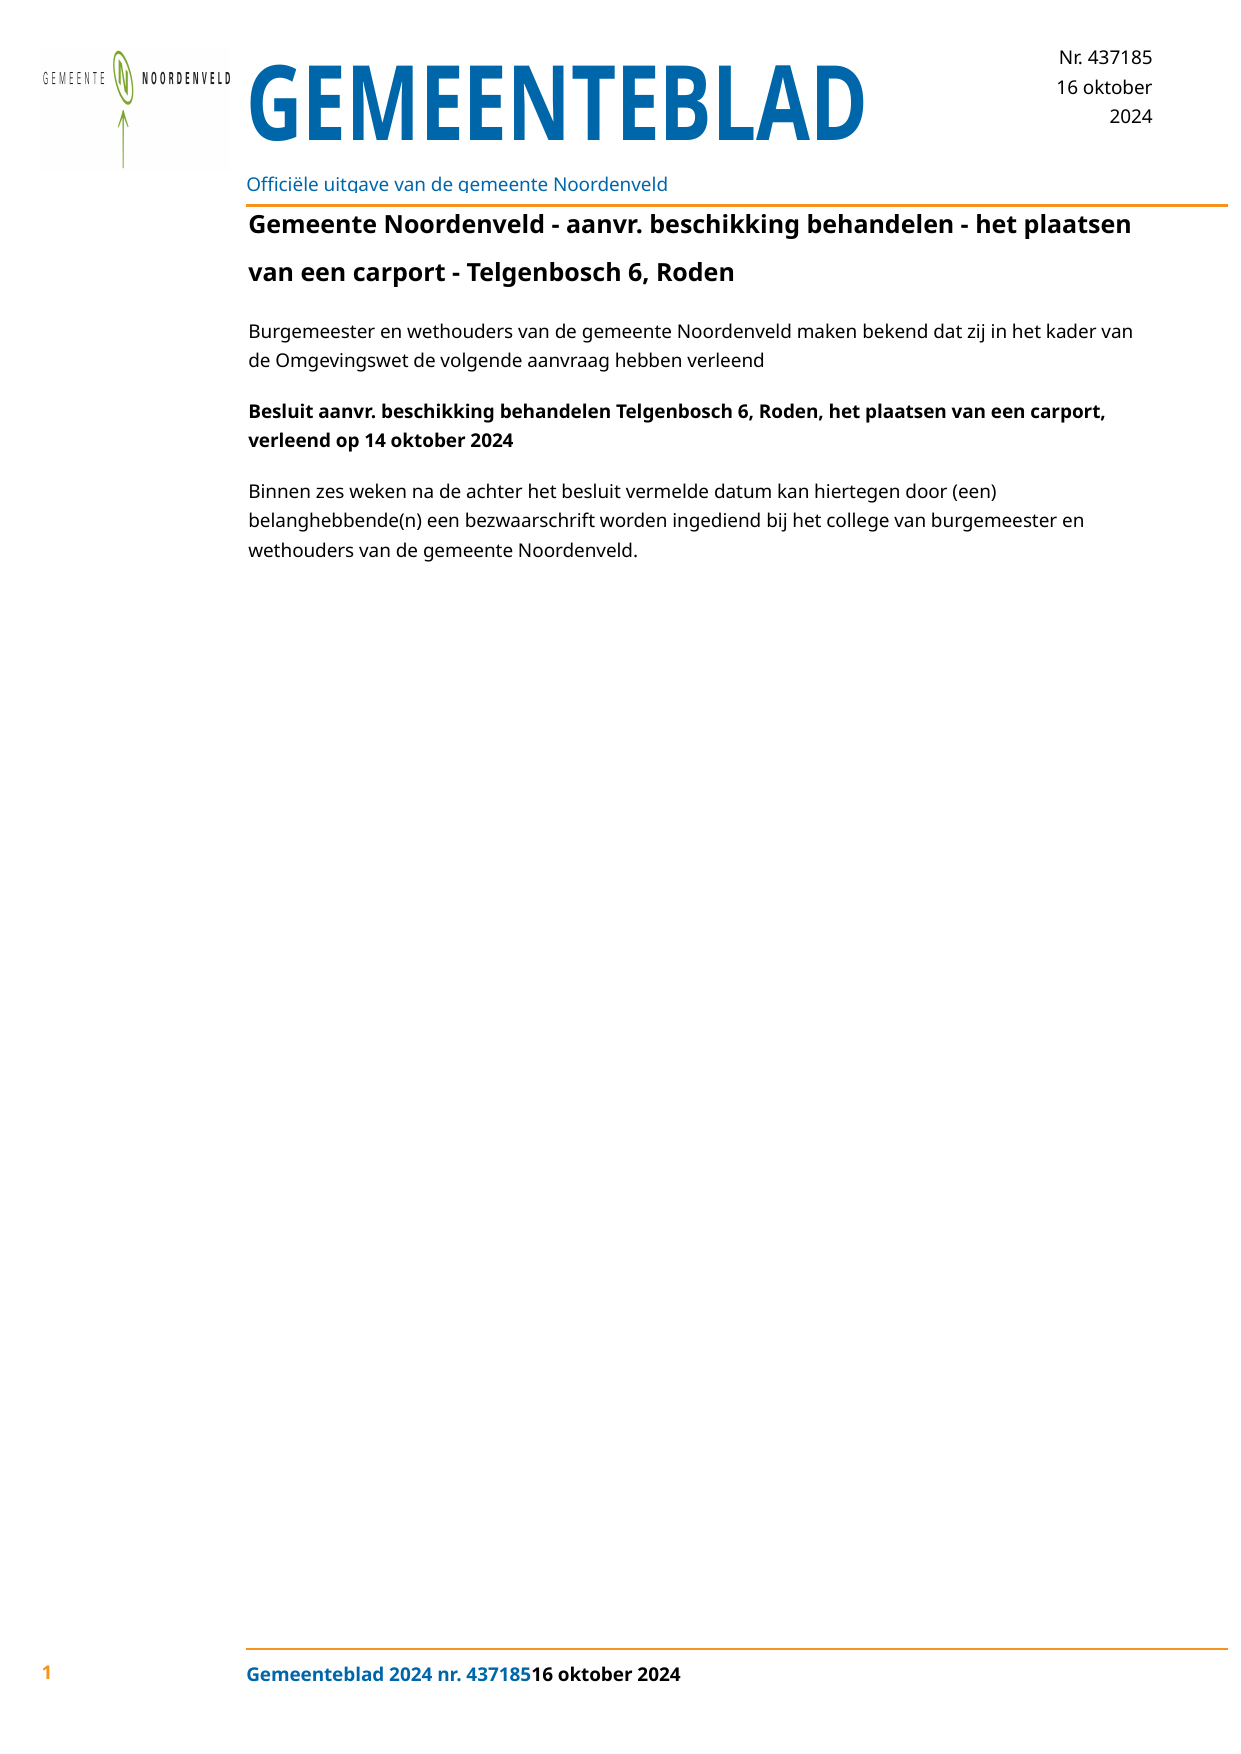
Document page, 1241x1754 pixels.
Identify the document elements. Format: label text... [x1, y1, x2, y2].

text Besluit aanvr. beschikking behandelen Telgenbosch 6, Roden, het plaatsen van een carport, verleend op 14 oktober 2024 [248, 398, 1152, 453]
text Burgemeester en wethouders van de gemeente Noordenveld maken bekend dat zij in het kader van de Omgevingswet de volgende aanvraag hebben verleend [248, 318, 1152, 373]
picture [41, 47, 231, 172]
text Binnen zes weken na de achter het besluit vermelde datum kan hiertegen door (een) belanghebbende(n) een bezwaarschrift worden ingediend bij het college van burgemeester en wethouders van de gemeente Noordenveld. [248, 478, 1152, 563]
text Gemeente Noordenveld - aanvr. beschikking behandelen - het plaatsen van een carport - Telgenbosch 6, Roden [248, 207, 1152, 288]
